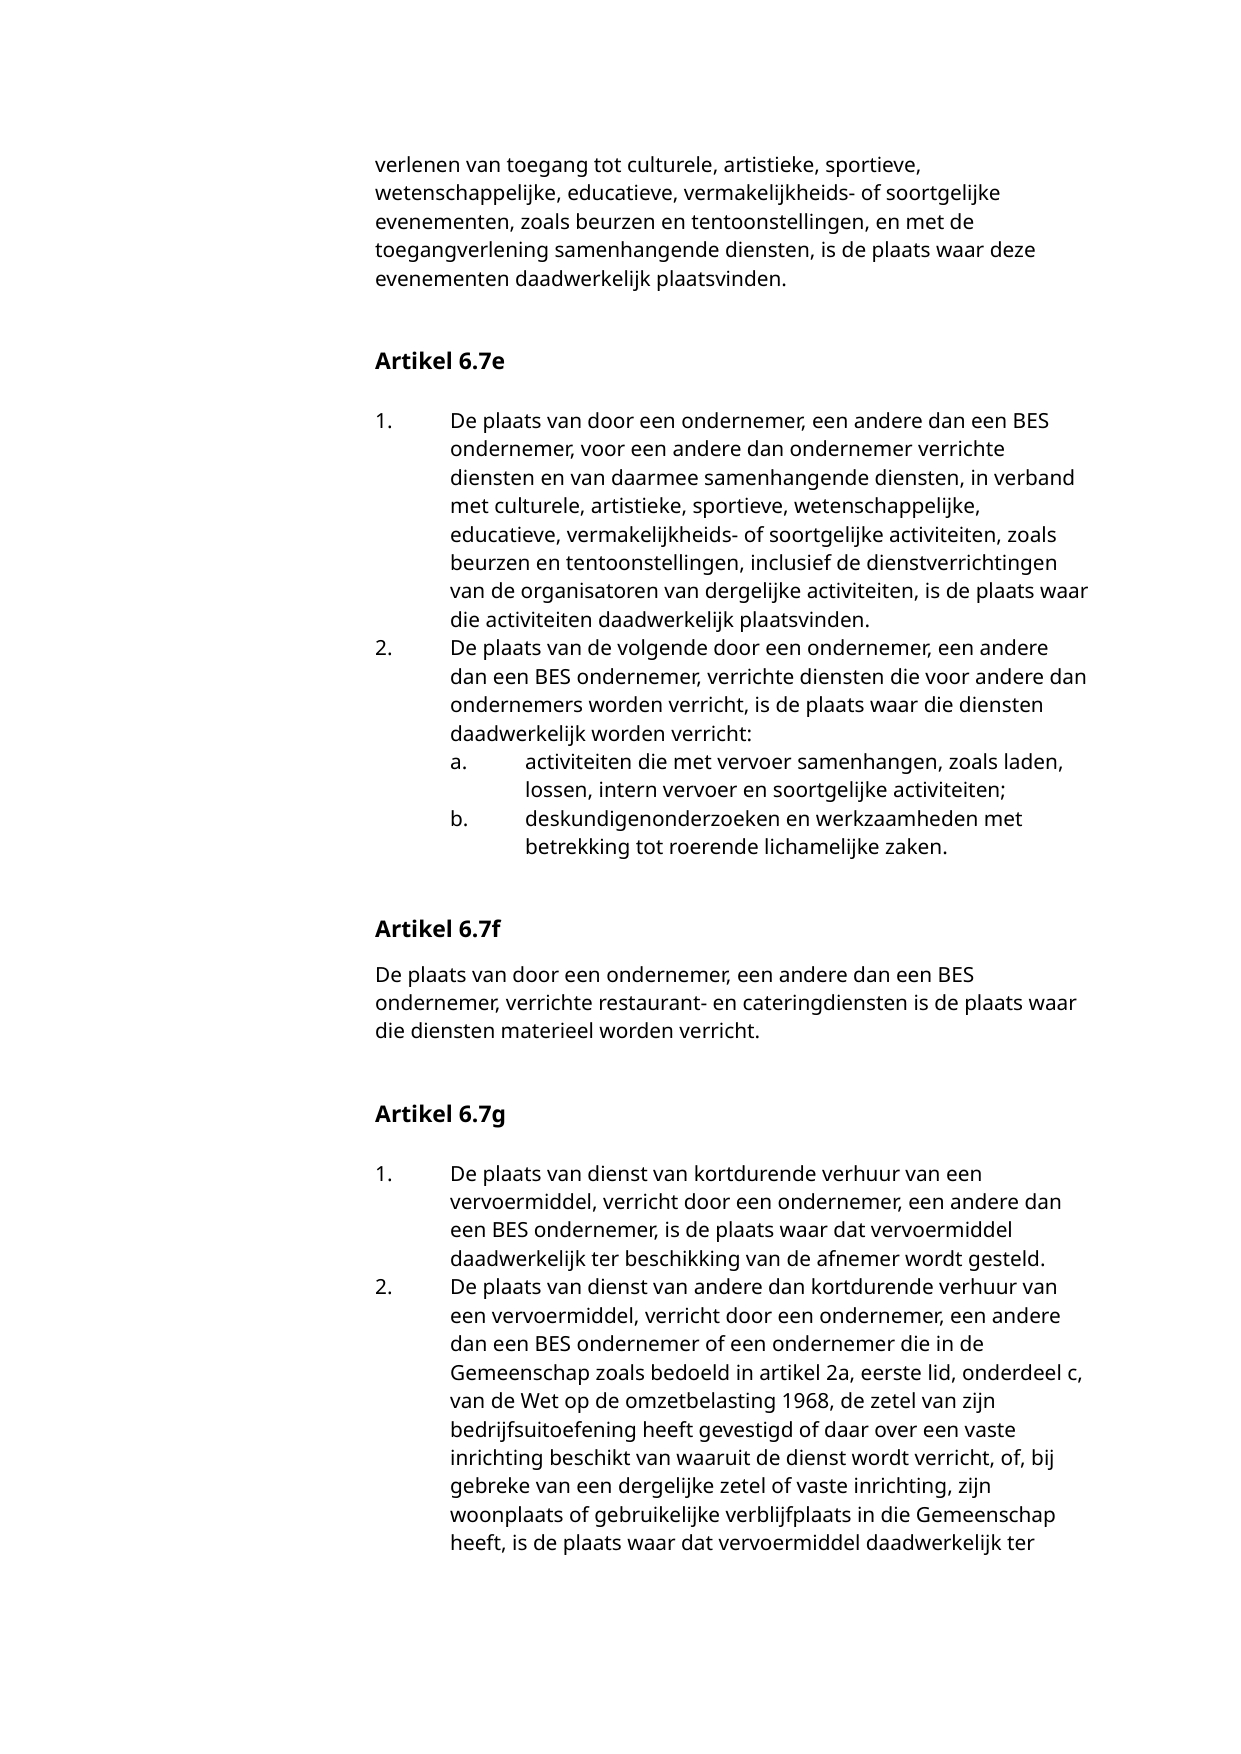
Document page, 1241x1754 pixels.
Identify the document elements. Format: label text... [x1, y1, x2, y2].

subtitle Artikel 6.7f [375, 913, 1090, 945]
list deskundigenonderzoeken en werkzaamheden met betrekking tot roerende lichamelijke zaken. [450, 804, 1090, 861]
list De plaats van door een ondernemer, een andere dan een BES ondernemer, voor een andere dan ondernemer verrichte diensten en van daarmee samenhangende diensten, in verband met culturele, artistieke, sportieve, wetenschappelijke, educatieve, vermakelijkheids- of soortgelijke activiteiten, zoals beurzen en tentoonstellingen, inclusief de dienstverrichtingen van de organisatoren van dergelijke activiteiten, is de plaats waar die activiteiten daadwerkelijk plaatsvinden. [375, 406, 1090, 633]
list activiteiten die met vervoer samenhangen, zoals laden, lossen, intern vervoer en soortgelijke activiteiten; [450, 747, 1090, 804]
list De plaats van dienst van kortdurende verhuur van een vervoermiddel, verricht door een ondernemer, een andere dan een BES ondernemer, is de plaats waar dat vervoermiddel daadwerkelijk ter beschikking van de afnemer wordt gesteld. [375, 1159, 1090, 1272]
subtitle Artikel 6.7e [375, 345, 1090, 376]
list De plaats van de volgende door een ondernemer, een andere dan een BES ondernemer, verrichte diensten die voor andere dan ondernemers worden verricht, is de plaats waar die diensten daadwerkelijk worden verricht: [375, 633, 1090, 747]
text verlenen van toegang tot culturele, artistieke, sportieve, wetenschappelijke, educatieve, vermakelijkheids- of soortgelijke evenementen, zoals beurzen en tentoonstellingen, en met de toegangverlening samenhangende diensten, is de plaats waar deze evenementen daadwerkelijk plaatsvinden. [375, 150, 1090, 292]
subtitle Artikel 6.7g [375, 1097, 1090, 1129]
text De plaats van door een ondernemer, een andere dan een BES ondernemer, verrichte restaurant- en cateringdiensten is de plaats waar die diensten materieel worden verricht. [375, 960, 1090, 1045]
list De plaats van dienst van andere dan kortdurende verhuur van een vervoermiddel, verricht door een ondernemer, een andere dan een BES ondernemer of een ondernemer die in de Gemeenschap zoals bedoeld in artikel 2a, eerste lid, onderdeel c, van de Wet op de omzetbelasting 1968, de zetel van zijn bedrijfsuitoefening heeft gevestigd of daar over een vaste inrichting beschikt van waaruit de dienst wordt verricht, of, bij gebreke van een dergelijke zetel of vaste inrichting, zijn woonplaats of gebruikelijke verblijfplaats in die Gemeenschap heeft, is de plaats waar dat vervoermiddel daadwerkelijk ter [375, 1272, 1090, 1557]
